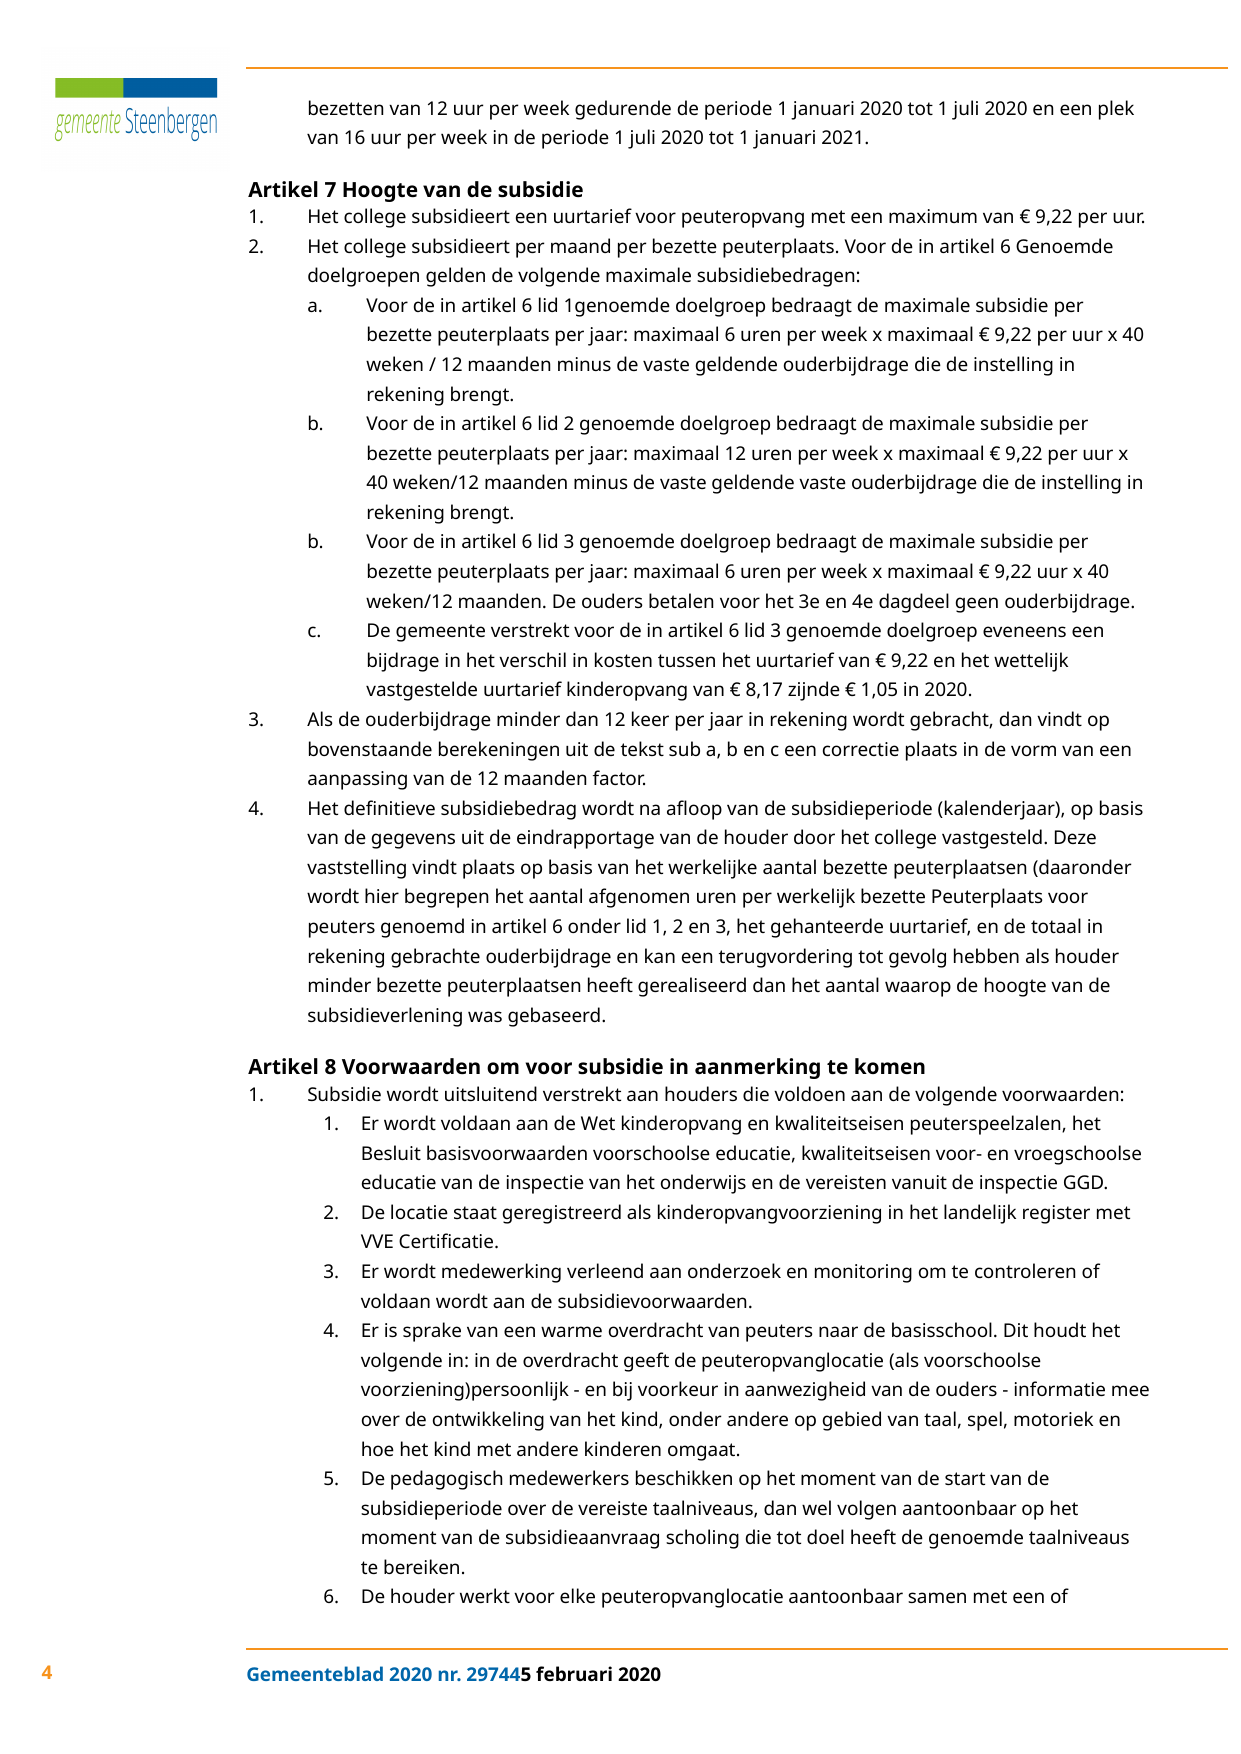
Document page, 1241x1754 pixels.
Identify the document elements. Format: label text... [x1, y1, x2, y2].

text Artikel 7 Hoogte van de subsidie [248, 175, 1152, 203]
list Voor de in artikel 6 lid 1genoemde doelgroep bedraagt de maximale subsidie per bezette peuterplaats per jaar: maximaal 6 uren per week x maximaal € 9,22 per uur x 40 weken / 12 maanden minus de vaste geldende ouderbijdrage die de instelling in rekening brengt. [307, 292, 1152, 406]
list Subsidie wordt uitsluitend verstrekt aan houders die voldoen aan de volgende voorwaarden: [248, 1081, 1152, 1107]
list bezetten van 12 uur per week gedurende de periode 1 januari 2020 tot 1 juli 2020 en een plek van 16 uur per week in de periode 1 juli 2020 tot 1 januari 2021. [248, 95, 1152, 150]
list Er is sprake van een warme overdracht van peuters naar de basisschool. Dit houdt het volgende in: in de overdracht geeft de peuteropvanglocatie (als voorschoolse voorziening)persoonlijk - en bij voorkeur in aanwezigheid van de ouders - informatie mee over de ontwikkeling van het kind, onder andere op gebied van taal, spel, motoriek en hoe het kind met andere kinderen omgaat. [323, 1317, 1152, 1462]
list Er wordt medewerking verleend aan onderzoek en monitoring om te controleren of voldaan wordt aan de subsidievoorwaarden. [323, 1258, 1152, 1314]
list Het college subsidieert een uurtarief voor peuteropvang met een maximum van € 9,22 per uur. [248, 203, 1152, 229]
text Artikel 8 Voorwaarden om voor subsidie in aanmerking te komen [248, 1052, 1152, 1081]
list De gemeente verstrekt voor de in artikel 6 lid 3 genoemde doelgroep eveneens een bijdrage in het verschil in kosten tussen het uurtarief van € 9,22 en het wettelijk vastgestelde uurtarief kinderopvang van € 8,17 zijnde € 1,05 in 2020. [307, 617, 1152, 702]
list Er wordt voldaan aan de Wet kinderopvang en kwaliteitseisen peuterspeelzalen, het Besluit basisvoorwaarden voorschoolse educatie, kwaliteitseisen voor- en vroegschoolse educatie van de inspectie van het onderwijs en de vereisten vanuit de inspectie GGD. [323, 1110, 1152, 1195]
list Het college subsidieert per maand per bezette peuterplaats. Voor de in artikel 6 Genoemde doelgroepen gelden de volgende maximale subsidiebedragen: [248, 233, 1152, 288]
list Als de ouderbijdrage minder dan 12 keer per jaar in rekening wordt gebracht, dan vindt op bovenstaande berekeningen uit de tekst sub a, b en c een correctie plaats in de vorm van een aanpassing van de 12 maanden factor. [248, 706, 1152, 791]
list De houder werkt voor elke peuteropvanglocatie aantoonbaar samen met een of [323, 1584, 1152, 1609]
list De pedagogisch medewerkers beschikken op het moment van de start van de subsidieperiode over de vereiste taalniveaus, dan wel volgen aantoonbaar op het moment van de subsidieaanvraag scholing die tot doel heeft de genoemde taalniveaus te bereiken. [323, 1465, 1152, 1580]
list Voor de in artikel 6 lid 2 genoemde doelgroep bedraagt de maximale subsidie per bezette peuterplaats per jaar: maximaal 12 uren per week x maximaal € 9,22 per uur x 40 weken/12 maanden minus de vaste geldende vaste ouderbijdrage die de instelling in rekening brengt. [307, 410, 1152, 525]
list Het definitieve subsidiebedrag wordt na afloop van de subsidieperiode (kalenderjaar), op basis van de gegevens uit de eindrapportage van de houder door het college vastgesteld. Deze vaststelling vindt plaats op basis van het werkelijke aantal bezette peuterplaatsen (daaronder wordt hier begrepen het aantal afgenomen uren per werkelijk bezette Peuterplaats voor peuters genoemd in artikel 6 onder lid 1, 2 en 3, het gehanteerde uurtarief, en de totaal in rekening gebrachte ouderbijdrage en kan een terugvordering tot gevolg hebben als houder minder bezette peuterplaatsen heeft gerealiseerd dan het aantal waarop de hoogte van de subsidieverlening was gebaseerd. [248, 795, 1152, 1028]
picture [41, 47, 231, 172]
list Voor de in artikel 6 lid 3 genoemde doelgroep bedraagt de maximale subsidie per bezette peuterplaats per jaar: maximaal 6 uren per week x maximaal € 9,22 uur x 40 weken/12 maanden. De ouders betalen voor het 3e en 4e dagdeel geen ouderbijdrage. [307, 529, 1152, 613]
list De locatie staat geregistreerd als kinderopvangvoorziening in het landelijk register met VVE Certificatie. [323, 1199, 1152, 1254]
